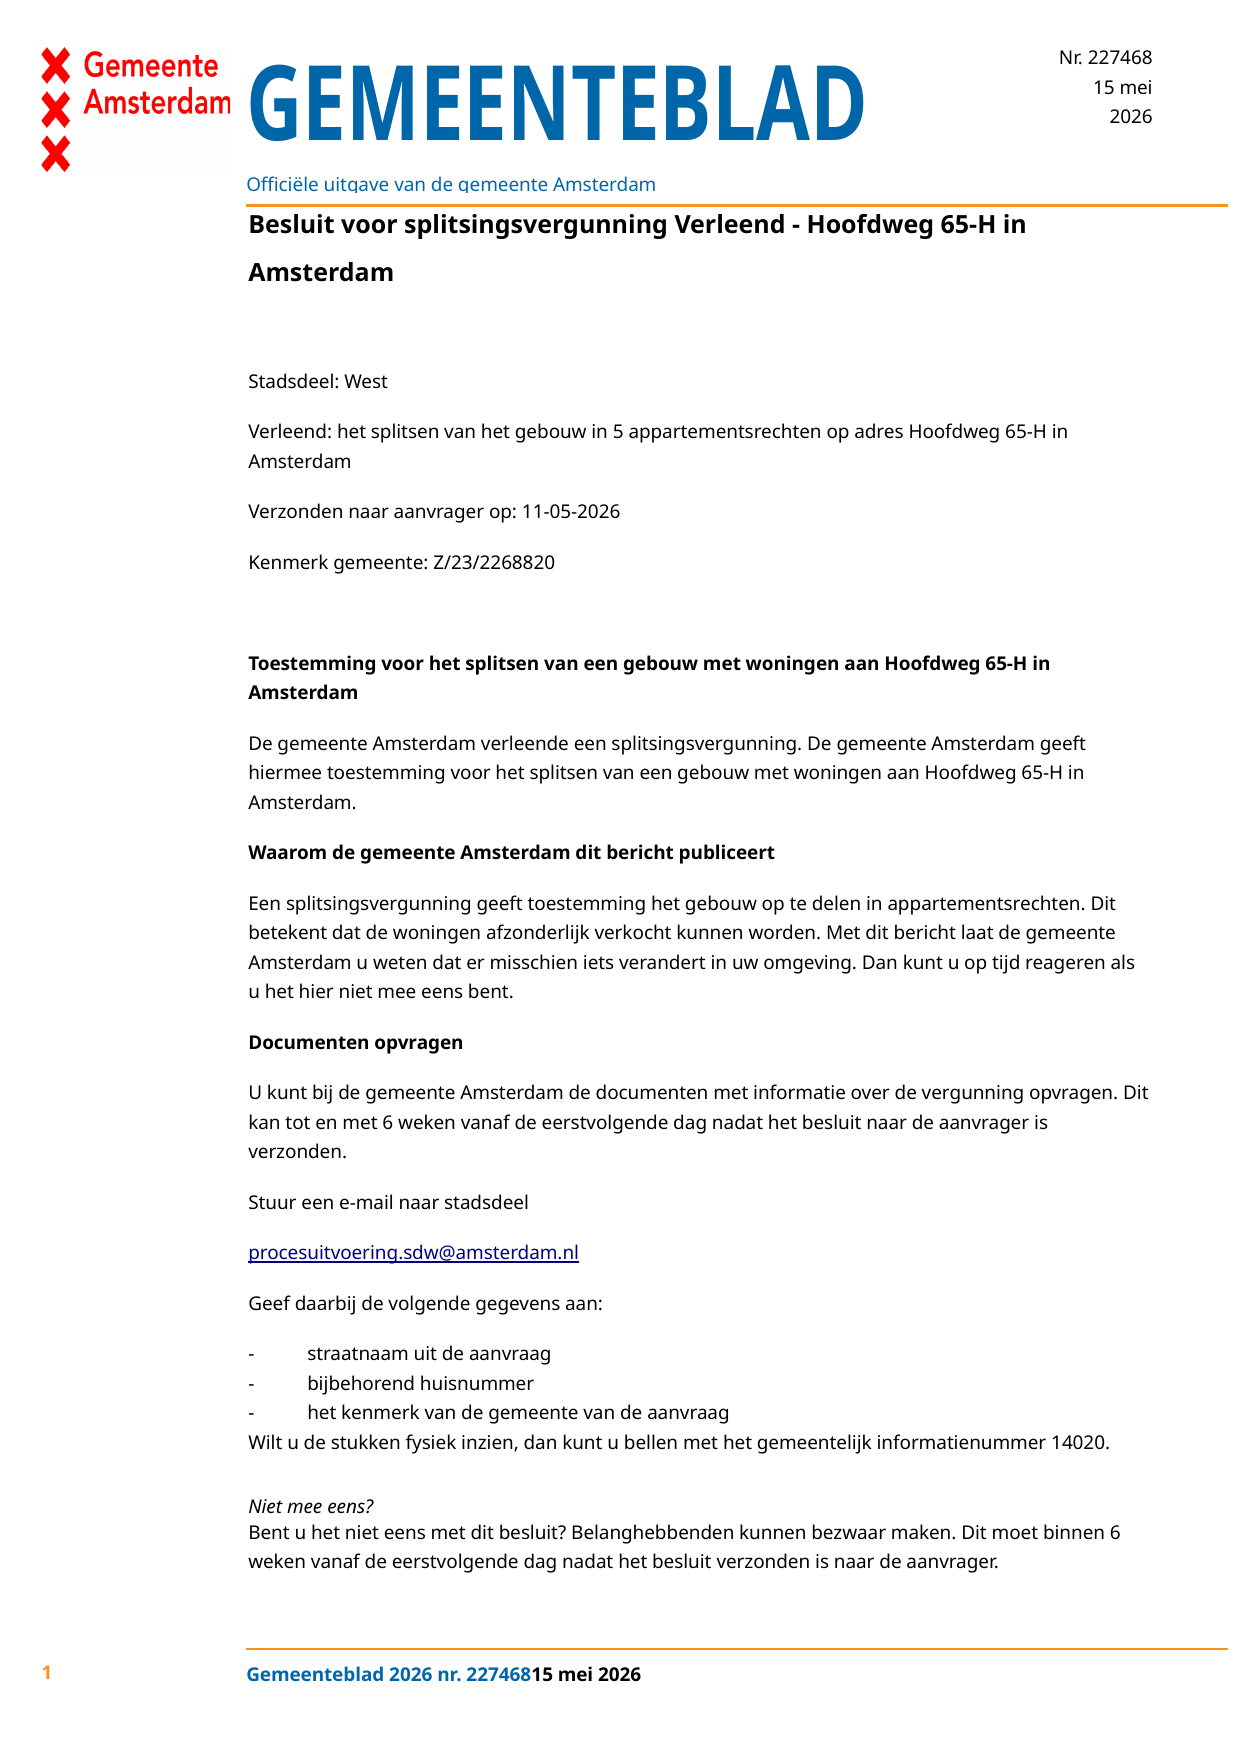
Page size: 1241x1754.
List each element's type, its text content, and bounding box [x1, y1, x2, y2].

list straatnaam uit de aanvraag [248, 1340, 1152, 1366]
text Een splitsingsvergunning geeft toestemming het gebouw op te delen in appartementsrechten. Dit betekent dat de woningen afzonderlijk verkocht kunnen worden. Met dit bericht laat de gemeente Amsterdam u weten dat er misschien iets verandert in uw omgeving. Dan kunt u op tijd reageren als u het hier niet mee eens bent. [248, 890, 1152, 1004]
picture [41, 47, 231, 172]
list bijbehorend huisnummer [248, 1370, 1152, 1396]
text Stadsdeel: West [248, 368, 1152, 394]
text Documenten opvragen [248, 1029, 1152, 1055]
text De gemeente Amsterdam verleende een splitsingsvergunning. De gemeente Amsterdam geeft hiermee toestemming voor het splitsen van een gebouw met woningen aan Hoofdweg 65-H in Amsterdam. [248, 730, 1152, 815]
text Waarom de gemeente Amsterdam dit bericht publiceert [248, 839, 1152, 865]
text Geef daarbij de volgende gegevens aan: [248, 1290, 1152, 1316]
text procesuitvoering.sdw@amsterdam.nl [248, 1239, 1152, 1265]
list het kenmerk van de gemeente van de aanvraag [248, 1399, 1152, 1425]
text Besluit voor splitsingsvergunning Verleend - Hoofdweg 65-H in Amsterdam [248, 207, 1152, 288]
text Bent u het niet eens met dit besluit? Belanghebbenden kunnen bezwaar maken. Dit moet binnen 6 weken vanaf de eerstvolgende dag nadat het besluit verzonden is naar de aanvrager. [248, 1519, 1152, 1574]
text Verzonden naar aanvrager op: 11-05-2026 [248, 499, 1152, 524]
text Toestemming voor het splitsen van een gebouw met woningen aan Hoofdweg 65-H in Amsterdam [248, 650, 1152, 705]
text Stuur een e-mail naar stadsdeel [248, 1189, 1152, 1215]
text Niet mee eens? [248, 1493, 1152, 1519]
text U kunt bij de gemeente Amsterdam de documenten met informatie over de vergunning opvragen. Dit kan tot en met 6 weken vanaf de eerstvolgende dag nadat het besluit naar de aanvrager is verzonden. [248, 1079, 1152, 1164]
text Kenmerk gemeente: Z/23/2268820 [248, 549, 1152, 575]
text Wilt u de stukken fysiek inzien, dan kunt u bellen met het gemeentelijk informatienummer 14020. [248, 1429, 1152, 1455]
text Verleend: het splitsen van het gebouw in 5 appartementsrechten op adres Hoofdweg 65-H in Amsterdam [248, 419, 1152, 474]
